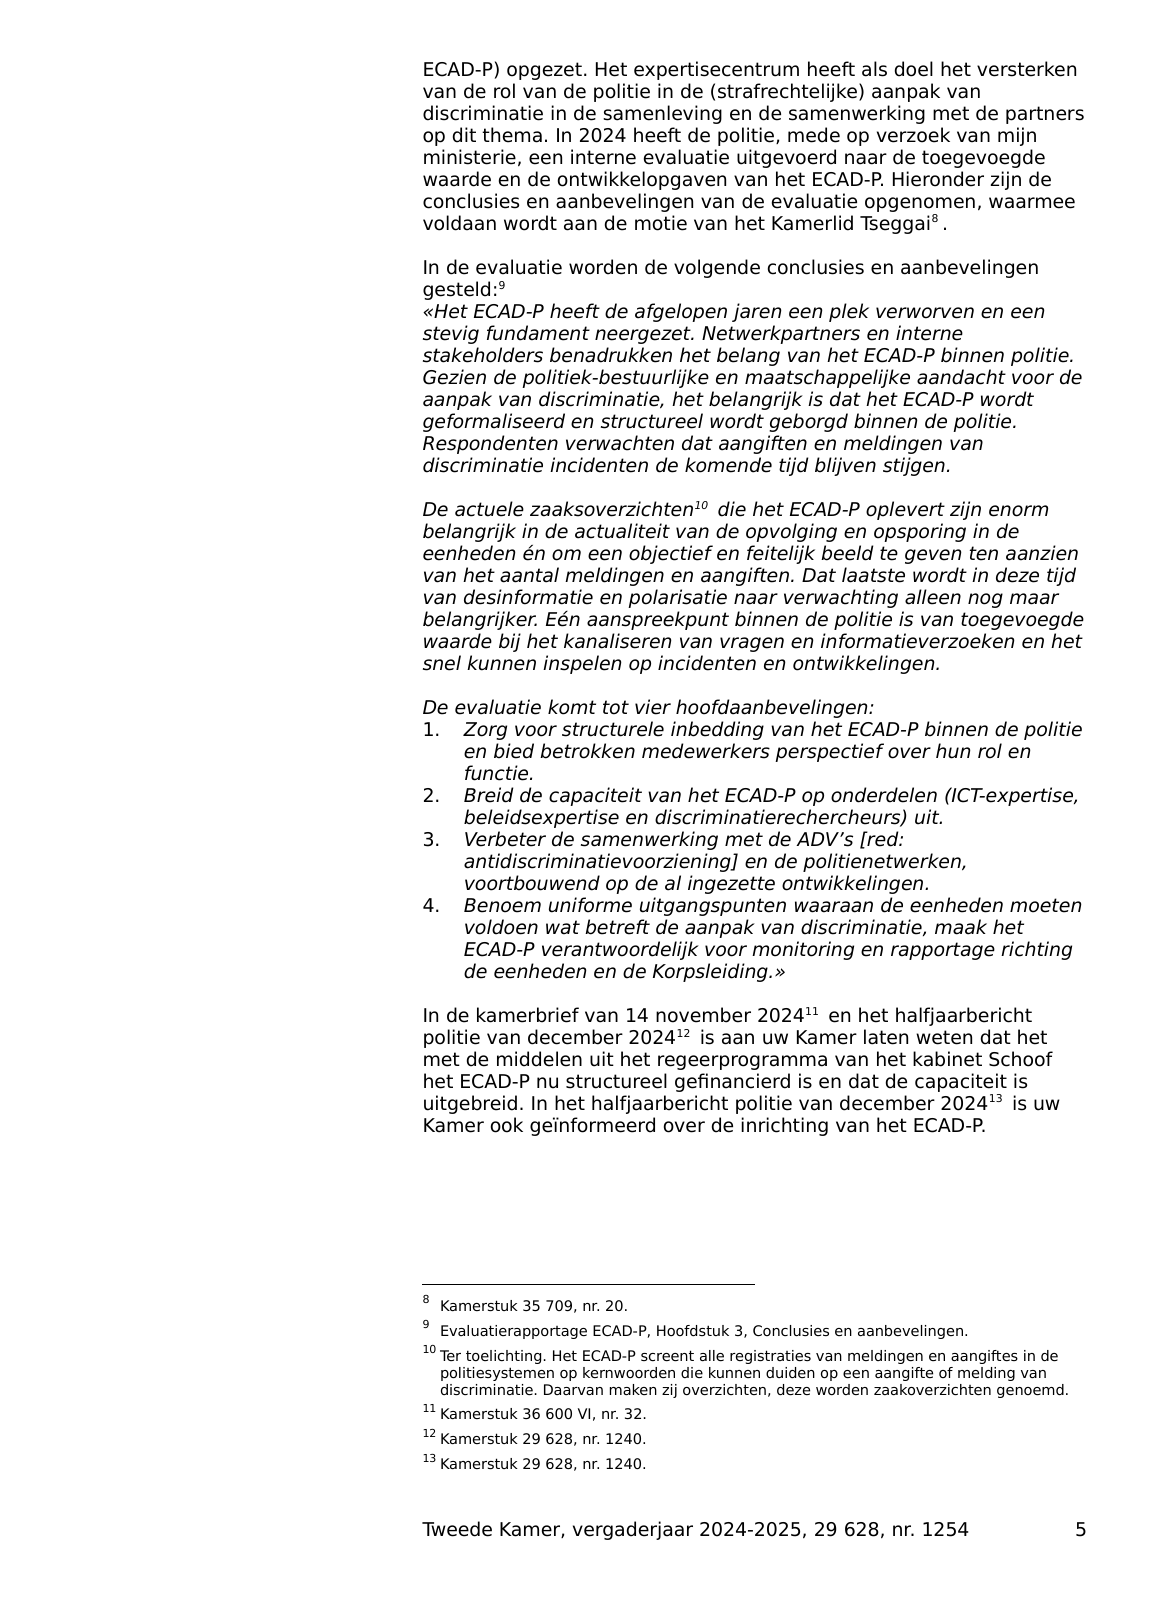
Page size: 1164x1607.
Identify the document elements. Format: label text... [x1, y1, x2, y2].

text Ter toelichting. Het ECAD-P screent alle registraties van meldingen en aangiftes in de politiesystemen op kernwoorden die kunnen duiden op een aangifte of melding van discriminatie. Daarvan maken zij overzichten, deze worden zaakoverzichten genoemd. [422, 1343, 1087, 1399]
text Kamerstuk 36 600 VI, nr. 32. [422, 1402, 1087, 1424]
text Kamerstuk 29 628, nr. 1240. [422, 1427, 1087, 1449]
text 2. Breid de capaciteit van het ECAD-P op onderdelen (ICT-expertise, beleidsexpertise en discriminatierechercheurs) uit. [422, 785, 1087, 829]
text Kamerstuk 29 628, nr. 1240. [422, 1452, 1087, 1474]
text «Het ECAD-P heeft de afgelopen jaren een plek verworven en een stevig fundament neergezet. Netwerkpartners en interne stakeholders benadrukken het belang van het ECAD-P binnen politie. Gezien de politiek-bestuurlijke en maatschappelijke aandacht voor de aanpak van discriminatie, het belangrijk is dat het ECAD-P wordt geformaliseerd en structureel wordt geborgd binnen de politie. Respondenten verwachten dat aangiften en meldingen van discriminatie incidenten de komende tijd blijven stijgen. [422, 301, 1087, 477]
text In de evaluatie worden de volgende conclusies en aanbevelingen gesteld: [422, 257, 1087, 301]
text Kamerstuk 35 709, nr. 20. [422, 1293, 1087, 1316]
text 4. Benoem uniforme uitgangspunten waaraan de eenheden moeten voldoen wat betreft de aanpak van discriminatie, maak het ECAD-P verantwoordelijk voor monitoring en rapportage richting de eenheden en de Korpsleiding.» [422, 895, 1087, 983]
text In de kamerbrief van 14 november 2024 en het halfjaarbericht politie van december 2024 is aan uw Kamer laten weten dat het met de middelen uit het regeerprogramma van het kabinet Schoof het ECAD-P nu structureel gefinancierd is en dat de capaciteit is uitgebreid. In het halfjaarbericht politie van december 2024 is uw Kamer ook geïnformeerd over de inrichting van het ECAD-P. [422, 1005, 1087, 1137]
text 3. Verbeter de samenwerking met de ADV’s [red: antidiscriminatievoorziening] en de politienetwerken, voortbouwend op de al ingezette ontwikkelingen. [422, 829, 1087, 895]
text Evaluatierapportage ECAD-P, Hoofdstuk 3, Conclusies en aanbevelingen. [422, 1318, 1087, 1341]
text De actuele zaaksoverzichten die het ECAD-P oplevert zijn enorm belangrijk in de actualiteit van de opvolging en opsporing in de eenheden én om een objectief en feitelijk beeld te geven ten aanzien van het aantal meldingen en aangiften. Dat laatste wordt in deze tijd van desinformatie en polarisatie naar verwachting alleen nog maar belangrijker. Eén aanspreekpunt binnen de politie is van toegevoegde waarde bij het kanaliseren van vragen en informatieverzoeken en het snel kunnen inspelen op incidenten en ontwikkelingen. [422, 499, 1087, 675]
text ECAD-P) opgezet. Het expertisecentrum heeft als doel het versterken van de rol van de politie in de (strafrechtelijke) aanpak van discriminatie in de samenleving en de samenwerking met de partners op dit thema. In 2024 heeft de politie, mede op verzoek van mijn ministerie, een interne evaluatie uitgevoerd naar de toegevoegde waarde en de ontwikkelopgaven van het ECAD-P. Hieronder zijn de conclusies en aanbevelingen van de evaluatie opgenomen, waarmee voldaan wordt aan de motie van het Kamerlid Tseggai. [422, 59, 1087, 235]
text De evaluatie komt tot vier hoofdaanbevelingen: [422, 697, 1087, 719]
text 1. Zorg voor structurele inbedding van het ECAD-P binnen de politie en bied betrokken medewerkers perspectief over hun rol en functie. [422, 719, 1087, 785]
